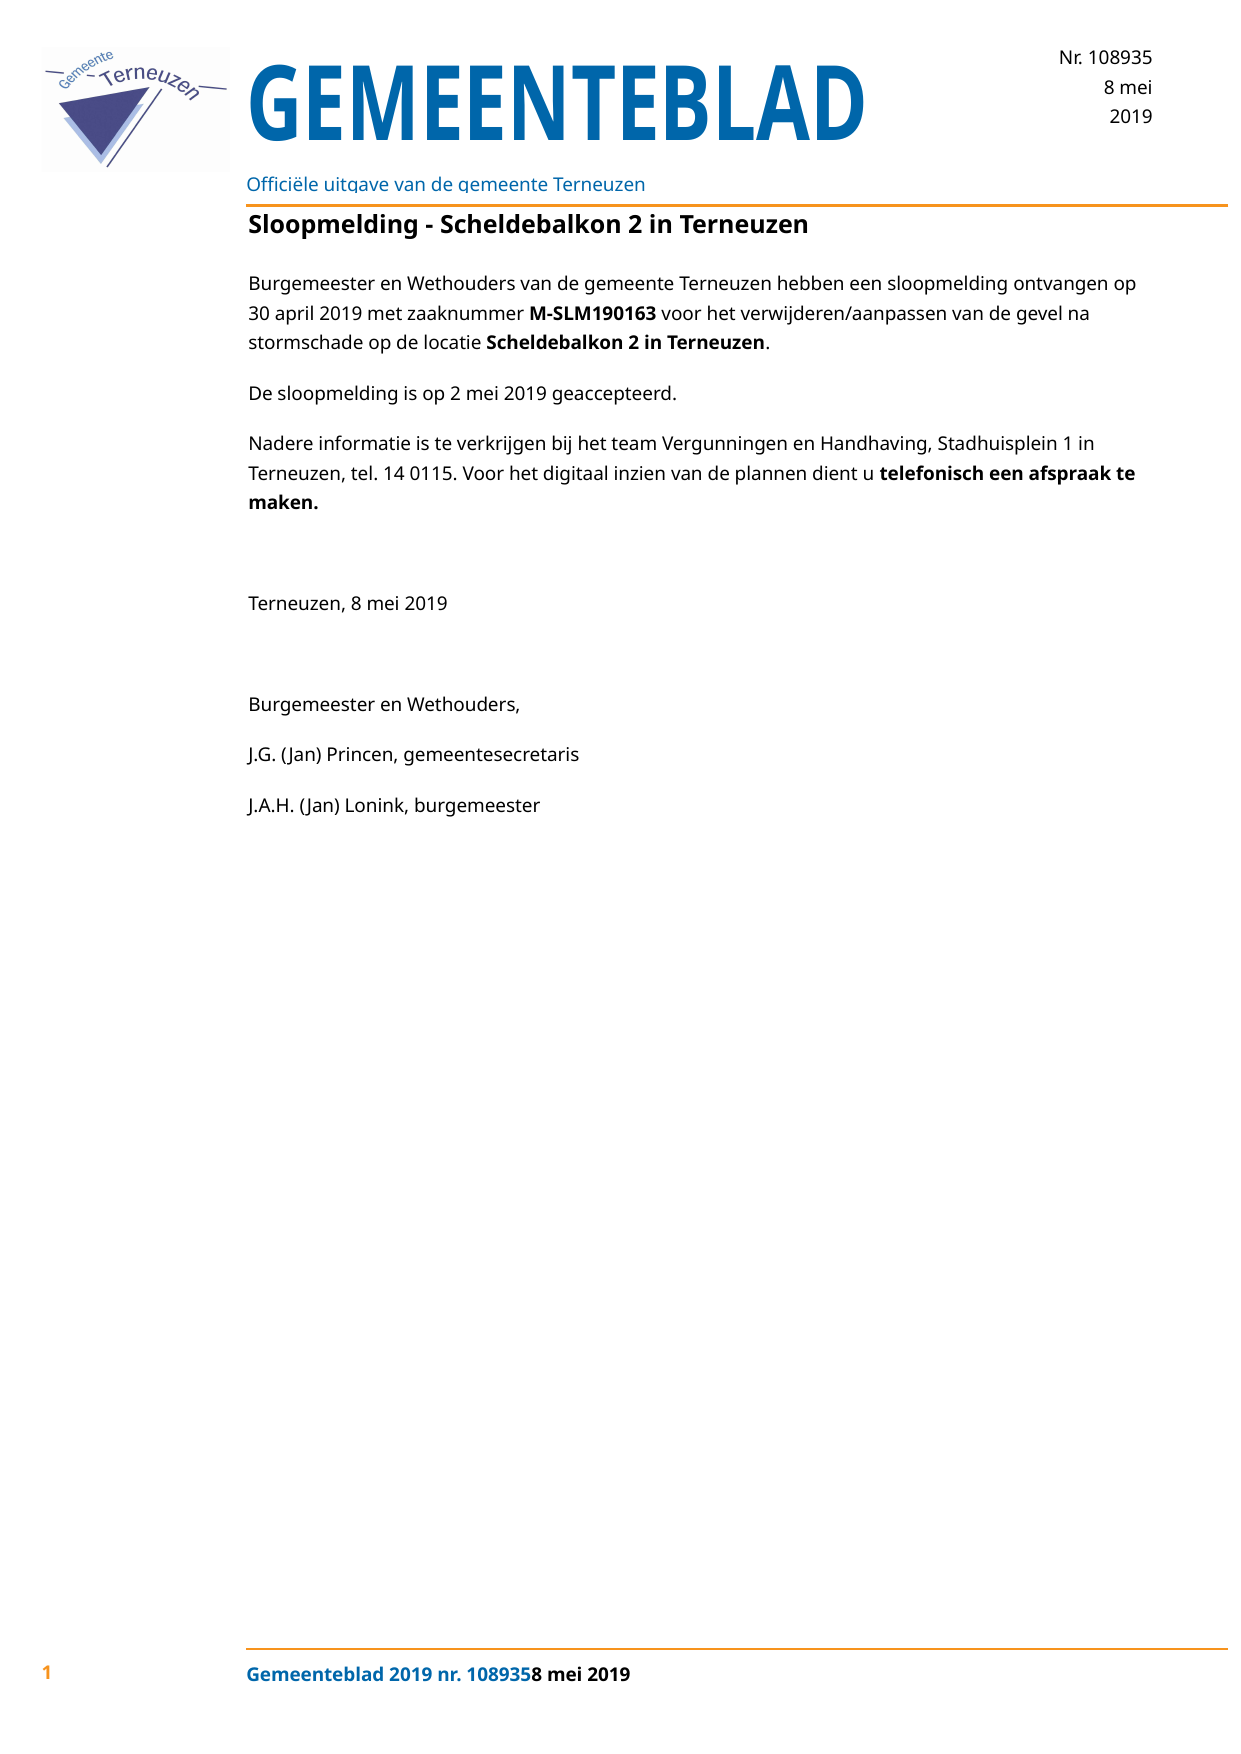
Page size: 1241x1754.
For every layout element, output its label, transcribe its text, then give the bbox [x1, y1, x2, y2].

text Terneuzen, 8 mei 2019 [248, 590, 1152, 616]
text Sloopmelding - Scheldebalkon 2 in Terneuzen [248, 207, 1152, 241]
text Burgemeester en Wethouders van de gemeente Terneuzen hebben een sloopmelding ontvangen op 30 april 2019 met zaaknummer M-SLM190163 voor het verwijderen/aanpassen van de gevel na stormschade op de locatie Scheldebalkon 2 in Terneuzen. [248, 270, 1152, 355]
text J.A.H. (Jan) Lonink, burgemeester [248, 792, 1152, 818]
text Burgemeester en Wethouders, [248, 691, 1152, 717]
text Nadere informatie is te verkrijgen bij het team Vergunningen en Handhaving, Stadhuisplein 1 in Terneuzen, tel. 14 0115. Voor het digitaal inzien van de plannen dient u telefonisch een afspraak te maken. [248, 430, 1152, 515]
picture [41, 47, 231, 172]
text J.G. (Jan) Princen, gemeentesecretaris [248, 742, 1152, 767]
text De sloopmelding is op 2 mei 2019 geaccepteerd. [248, 380, 1152, 406]
